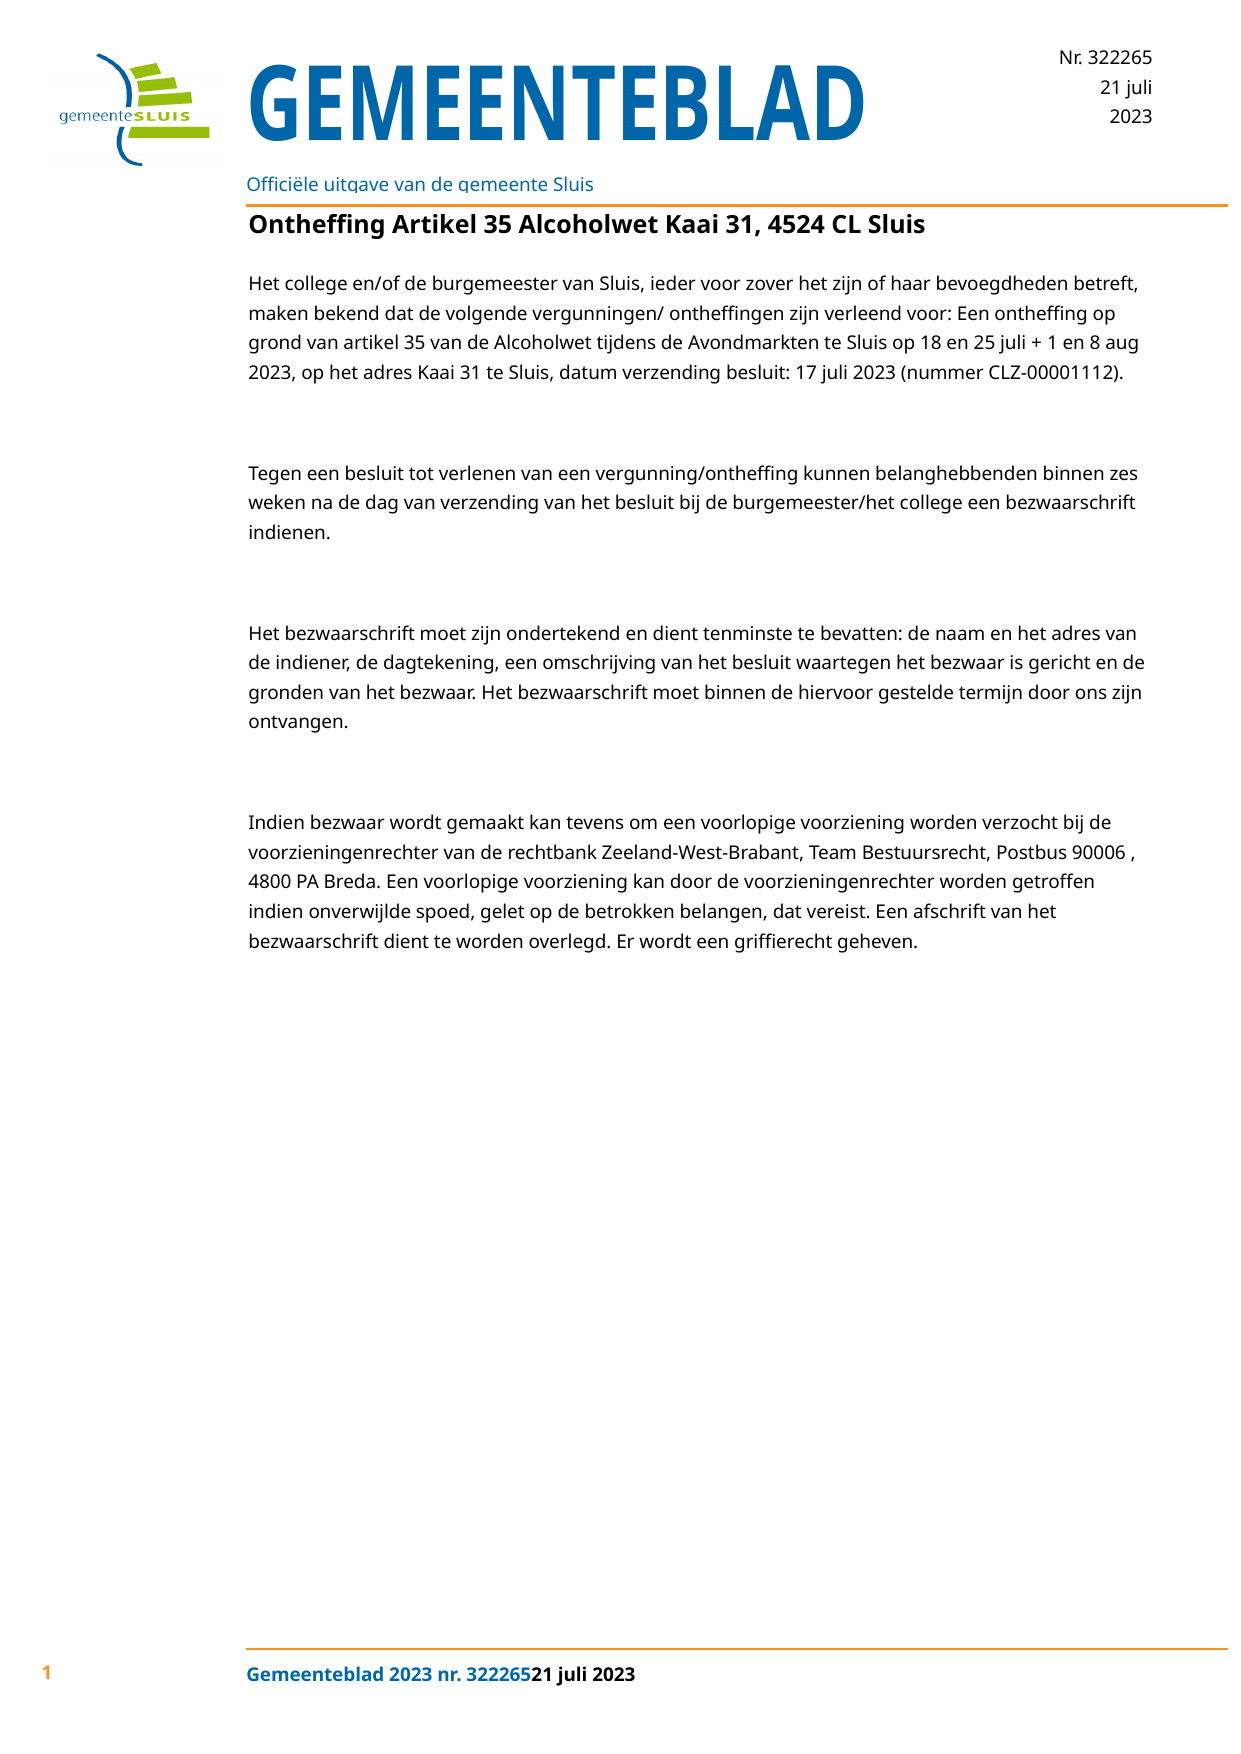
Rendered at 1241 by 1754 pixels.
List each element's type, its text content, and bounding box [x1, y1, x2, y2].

text Ontheffing Artikel 35 Alcoholwet Kaai 31, 4524 CL Sluis [248, 207, 1152, 241]
text Het bezwaarschrift moet zijn ondertekend en dient tenminste te bevatten: de naam en het adres van de indiener, de dagtekening, een omschrijving van het besluit waartegen het bezwaar is gericht en de gronden van het bezwaar. Het bezwaarschrift moet binnen de hiervoor gestelde termijn door ons zijn ontvangen. [248, 620, 1152, 734]
picture [41, 47, 231, 172]
text Indien bezwaar wordt gemaakt kan tevens om een voorlopige voorziening worden verzocht bij de voorzieningenrechter van de rechtbank Zeeland-West-Brabant, Team Bestuursrecht, Postbus 90006 , 4800 PA Breda. Een voorlopige voorziening kan door de voorzieningenrechter worden getroffen indien onverwijlde spoed, gelet op de betrokken belangen, dat vereist. Een afschrift van het bezwaarschrift dient te worden overlegd. Er wordt een griffierecht geheven. [248, 809, 1152, 953]
text Het college en/of de burgemeester van Sluis, ieder voor zover het zijn of haar bevoegdheden betreft, maken bekend dat de volgende vergunningen/ ontheffingen zijn verleend voor: Een ontheffing op grond van artikel 35 van de Alcoholwet tijdens de Avondmarkten te Sluis op 18 en 25 juli + 1 en 8 aug 2023, op het adres Kaai 31 te Sluis, datum verzending besluit: 17 juli 2023 (nummer CLZ-00001112). [248, 270, 1152, 385]
text Tegen een besluit tot verlenen van een vergunning/ontheffing kunnen belanghebbenden binnen zes weken na de dag van verzending van het besluit bij de burgemeester/het college een bezwaarschrift indienen. [248, 460, 1152, 545]
